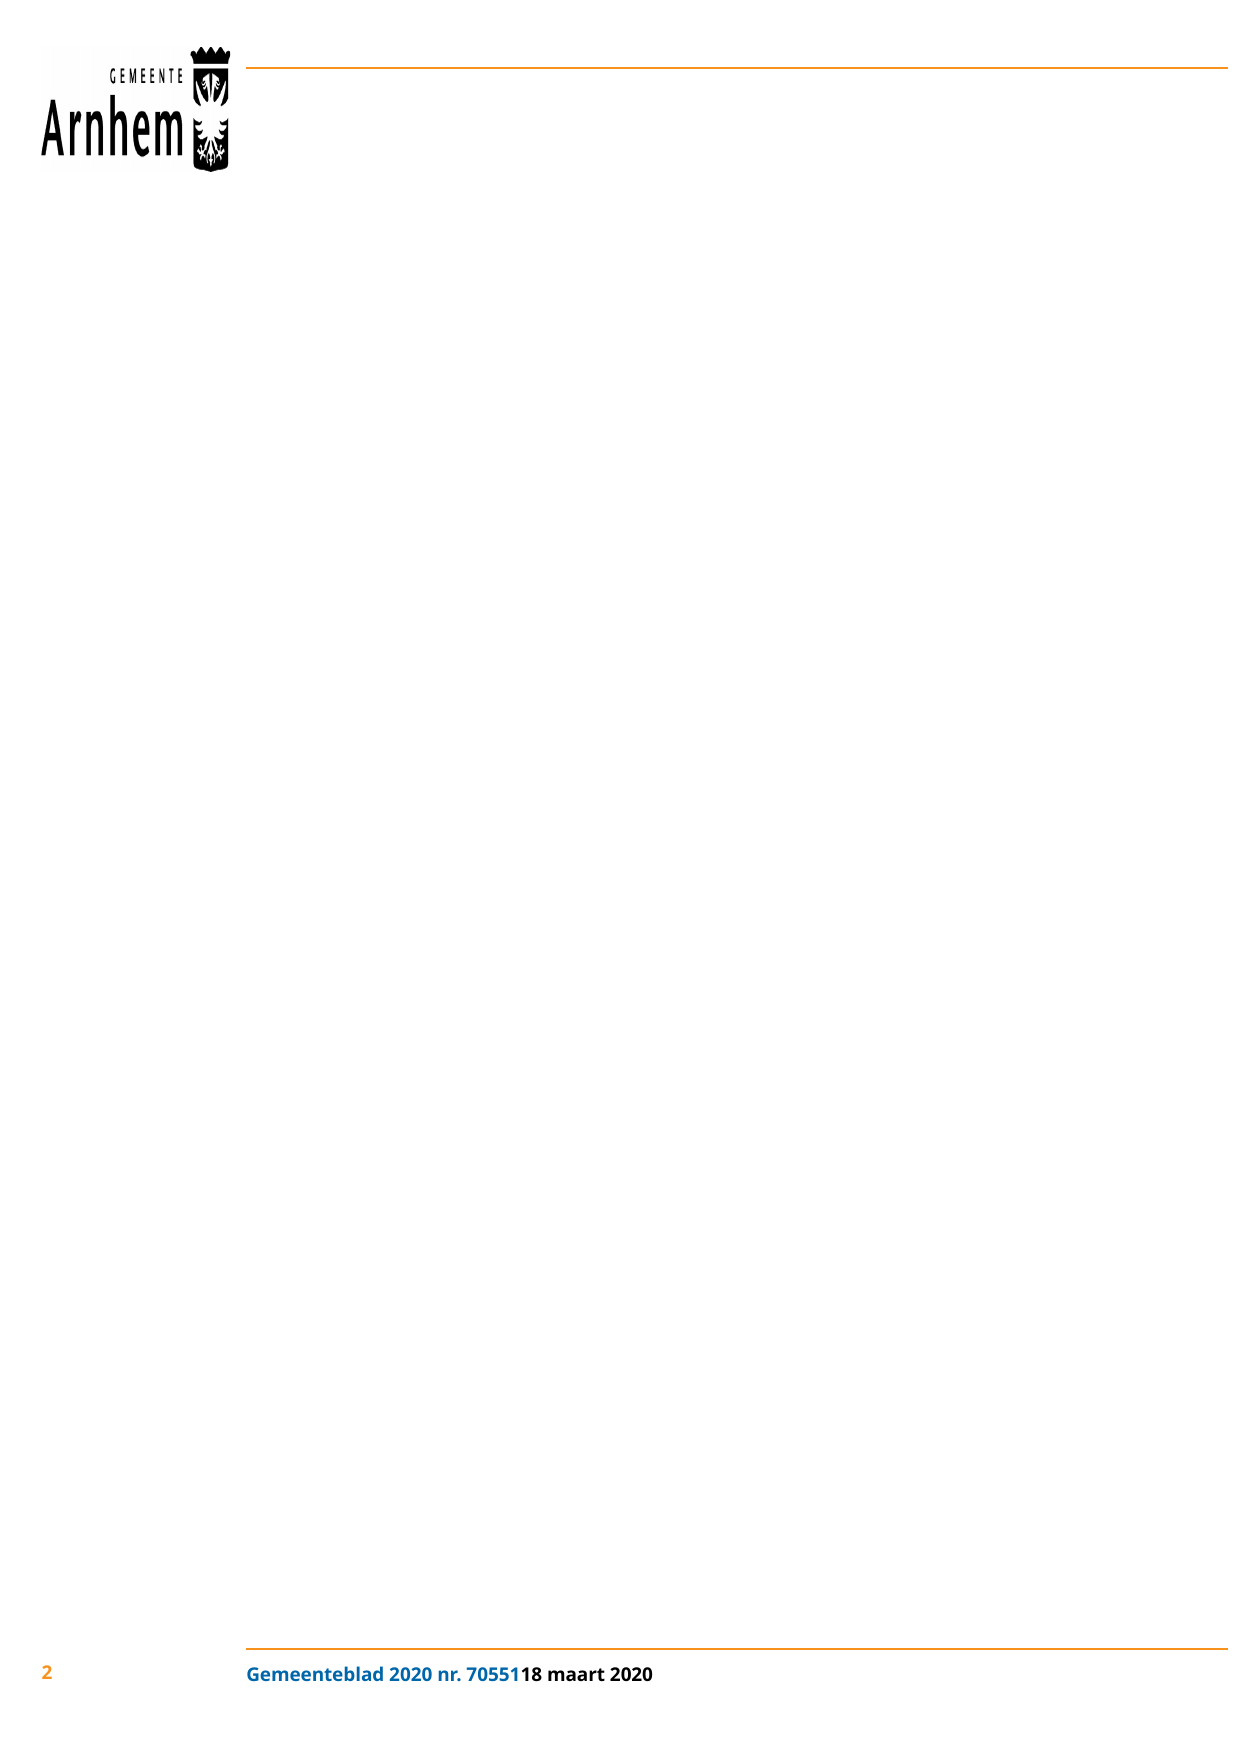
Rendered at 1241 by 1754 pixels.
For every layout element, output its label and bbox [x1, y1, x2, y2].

picture [41, 47, 231, 172]
